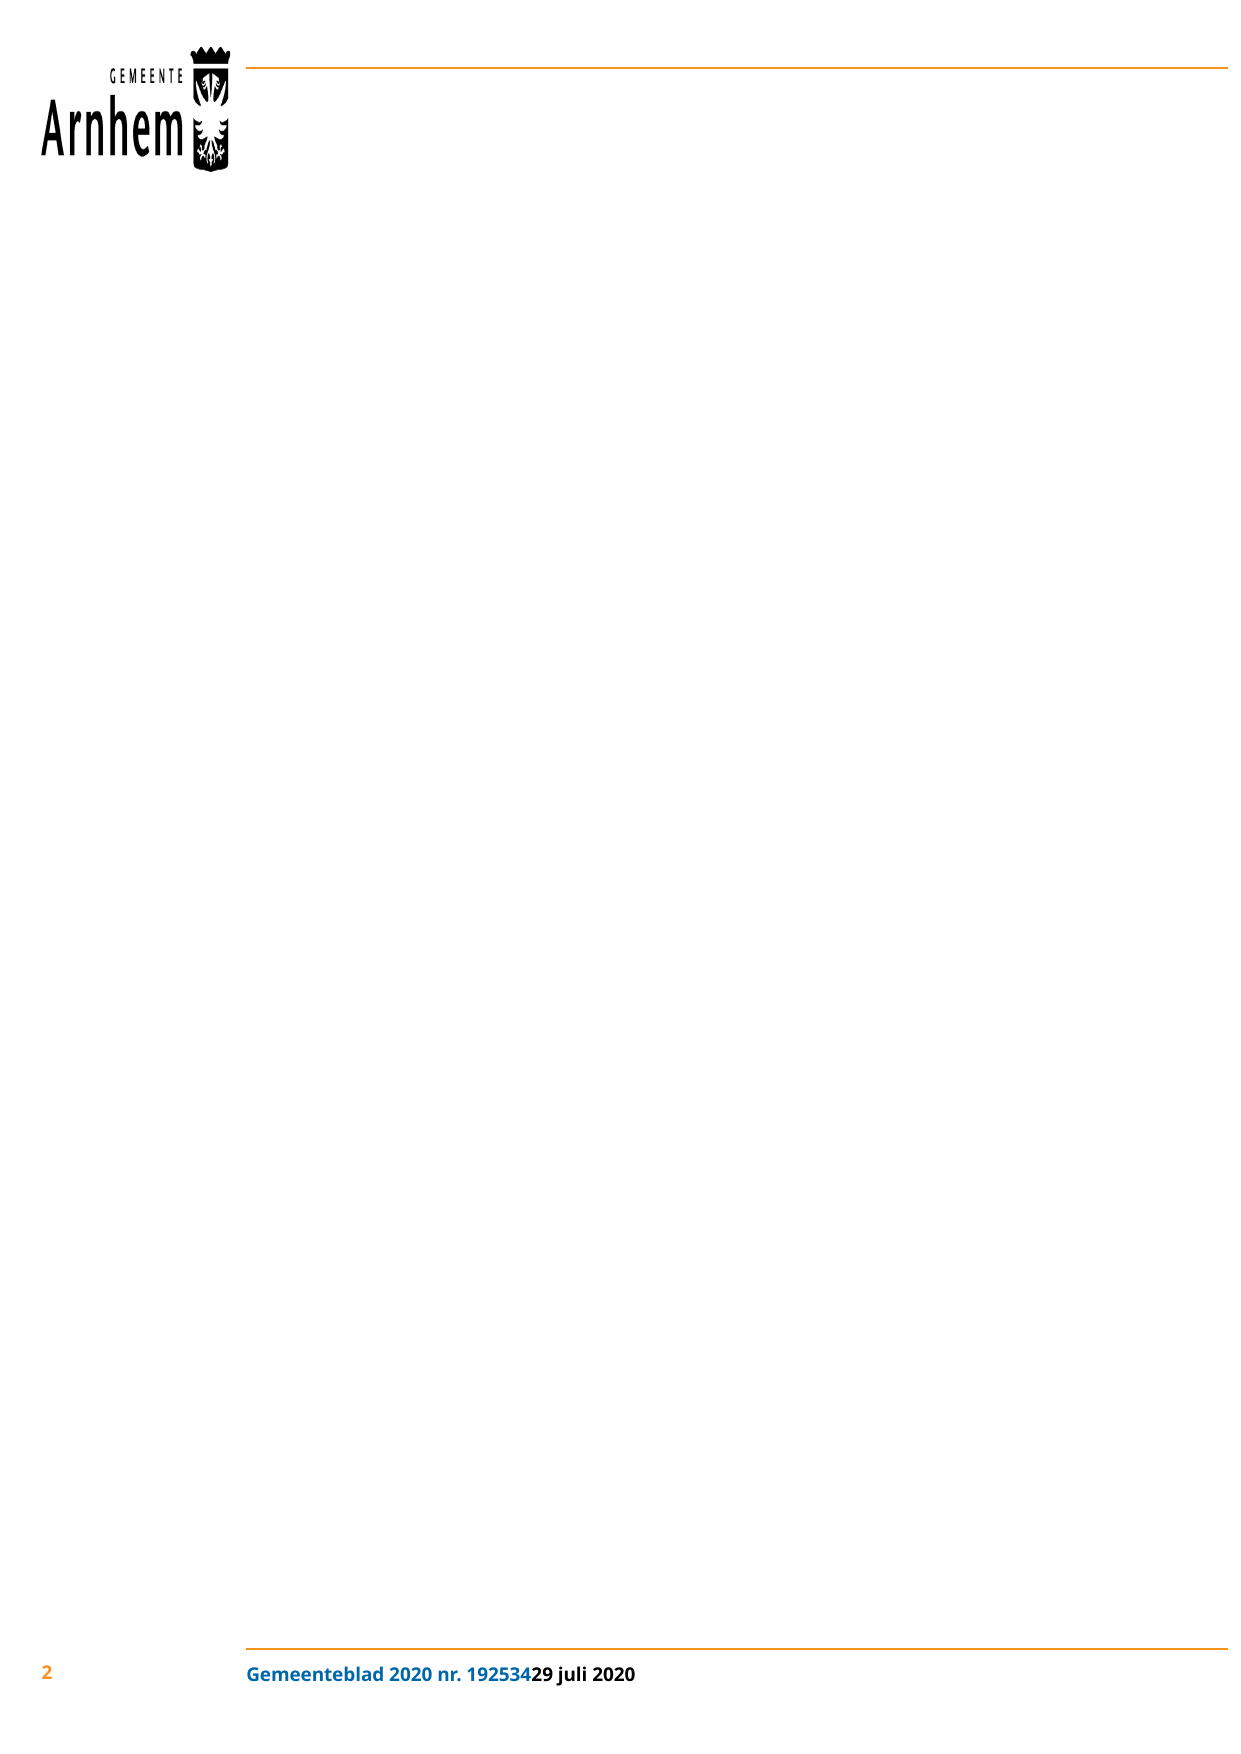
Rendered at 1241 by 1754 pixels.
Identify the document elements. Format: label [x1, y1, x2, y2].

picture [41, 47, 231, 172]
